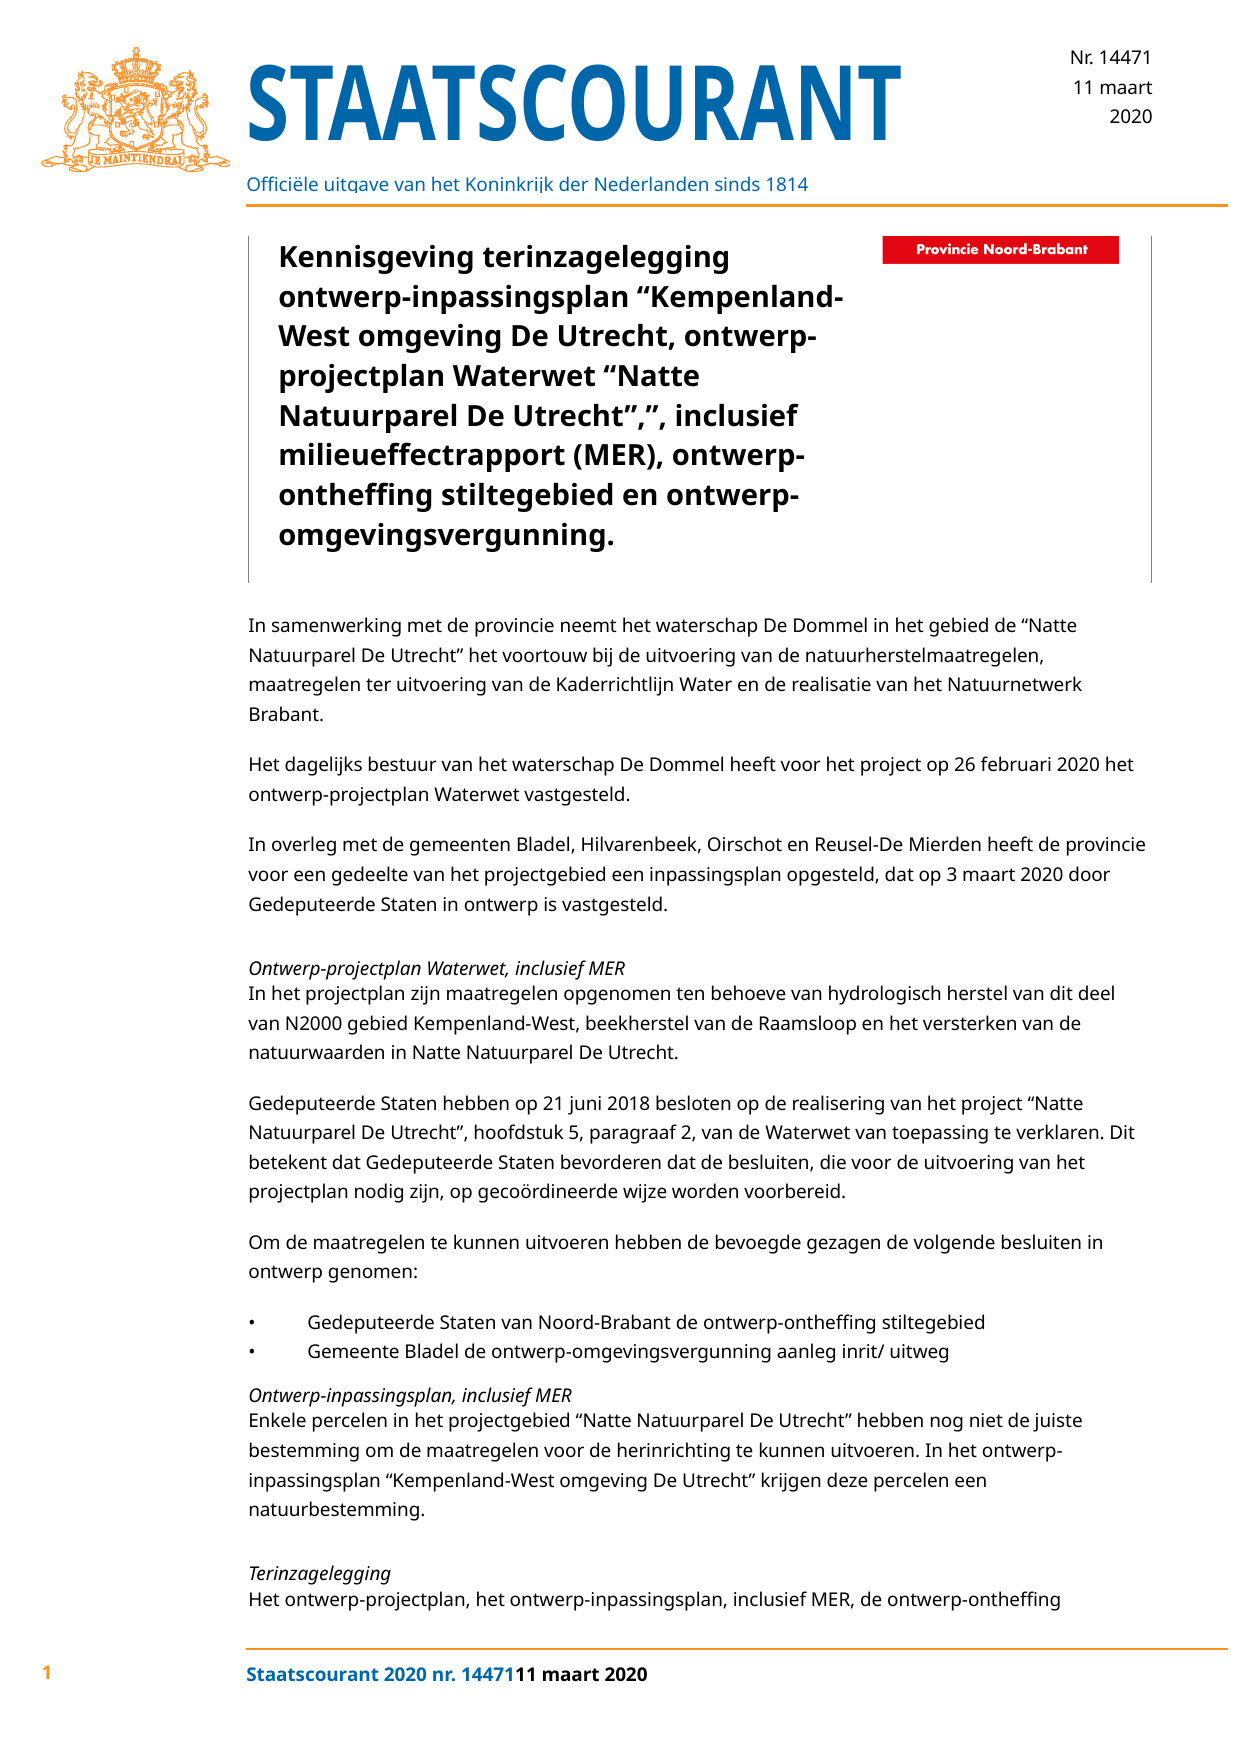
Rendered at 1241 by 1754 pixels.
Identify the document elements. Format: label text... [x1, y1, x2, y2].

list Gemeente Bladel de ontwerp-omgevingsvergunning aanleg inrit/ uitweg [248, 1339, 1152, 1364]
table_header [850, 264, 1151, 583]
picture [882, 236, 1119, 264]
text In het projectplan zijn maatregelen opgenomen ten behoeve van hydrologisch herstel van dit deel van N2000 gebied Kempenland-West, beekherstel van de Raamsloop en het versterken van de natuurwaarden in Natte Natuurparel De Utrecht. [248, 980, 1152, 1065]
text In samenwerking met de provincie neemt het waterschap De Dommel in het gebied de “Natte Natuurparel De Utrecht” het voortouw bij de uitvoering van de natuurherstelmaatregelen, maatregelen ter uitvoering van de Kaderrichtlijn Water en de realisatie van het Natuurnetwerk Brabant. [248, 612, 1152, 727]
table_header [1119, 236, 1151, 263]
text Gedeputeerde Staten hebben op 21 juni 2018 besloten op de realisering van het project “Natte Natuurparel De Utrecht”, hoofdstuk 5, paragraaf 2, van de Waterwet van toepassing te verklaren. Dit betekent dat Gedeputeerde Staten bevorderen dat de besluiten, die voor de uitvoering van het projectplan nodig zijn, op gecoördineerde wijze worden voorbereid. [248, 1090, 1152, 1204]
text Ontwerp-projectplan Waterwet, inclusief MER [248, 955, 1152, 980]
table_header Kennisgeving terinzagelegging ontwerp-inpassingsplan “Kempenland-West omgeving De Utrecht, ontwerp-projectplan Waterwet “Natte Natuurparel De Utrecht”,”, inclusief milieueffectrapport (MER), ontwerp- ontheffing stiltegebied en ontwerp-omgevingsvergunning. [249, 236, 850, 583]
text Het dagelijks bestuur van het waterschap De Dommel heeft voor het project op 26 februari 2020 het ontwerp-projectplan Waterwet vastgesteld. [248, 752, 1152, 807]
table_header [850, 236, 882, 263]
text Het ontwerp-projectplan, het ontwerp-inpassingsplan, inclusief MER, de ontwerp-ontheffing [248, 1586, 1152, 1612]
text Terinzagelegging [248, 1560, 1152, 1586]
text Ontwerp-inpassingsplan, inclusief MER [248, 1382, 1152, 1408]
text Om de maatregelen te kunnen uitvoeren hebben de bevoegde gezagen de volgende besluiten in ontwerp genomen: [248, 1229, 1152, 1284]
list Gedeputeerde Staten van Noord-Brabant de ontwerp-ontheffing stiltegebied [248, 1309, 1152, 1335]
picture [41, 47, 231, 172]
text Enkele percelen in het projectgebied “Natte Natuurparel De Utrecht” hebben nog niet de juiste bestemming om de maatregelen voor de herinrichting te kunnen uitvoeren. In het ontwerp-inpassingsplan “Kempenland-West omgeving De Utrecht” krijgen deze percelen een natuurbestemming. [248, 1408, 1152, 1522]
text In overleg met de gemeenten Bladel, Hilvarenbeek, Oirschot en Reusel-De Mierden heeft de provincie voor een gedeelte van het projectgebied een inpassingsplan opgesteld, dat op 3 maart 2020 door Gedeputeerde Staten in ontwerp is vastgesteld. [248, 832, 1152, 916]
